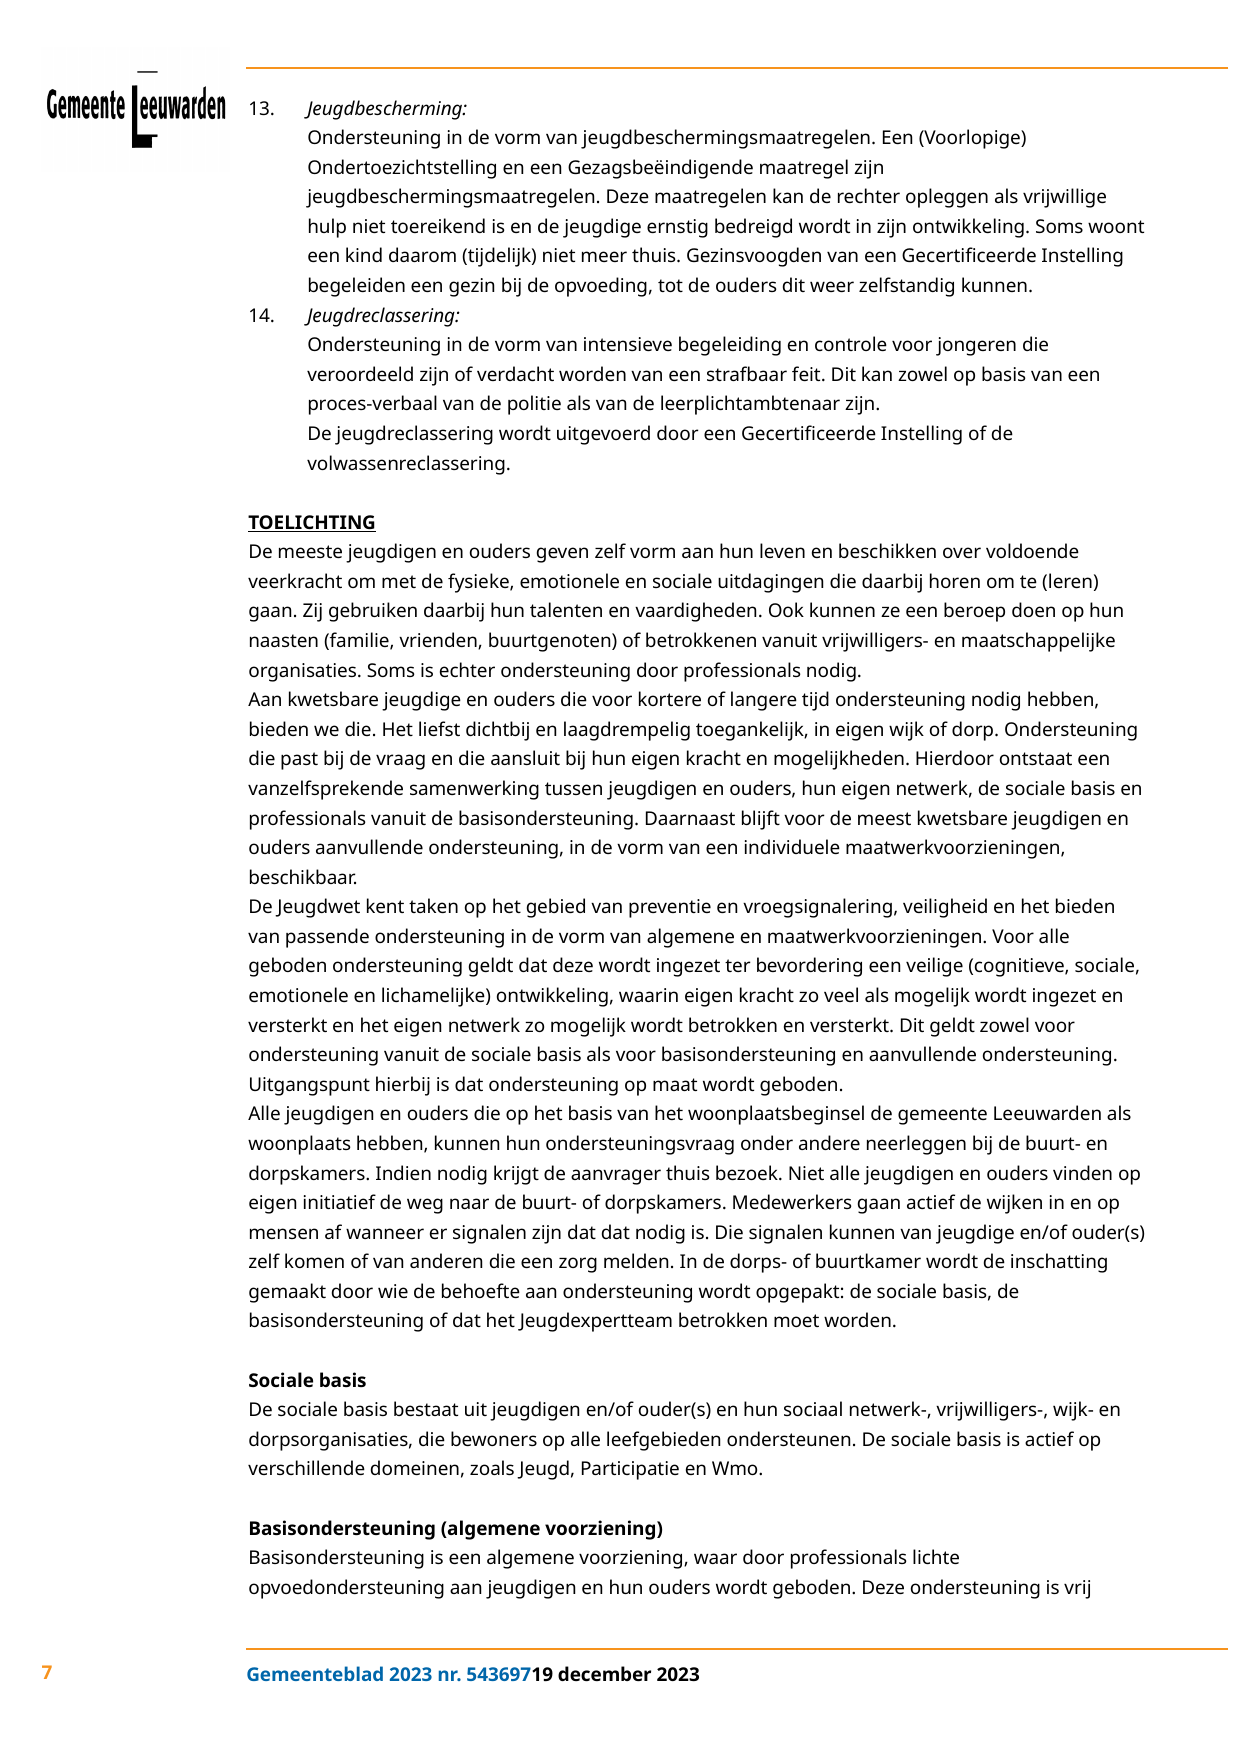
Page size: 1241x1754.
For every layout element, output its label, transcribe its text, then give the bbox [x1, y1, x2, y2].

picture [41, 47, 231, 172]
list De jeugdreclassering wordt uitgevoerd door een Gecertificeerde Instelling of de volwassenreclassering. [248, 420, 1152, 476]
text De Jeugdwet kent taken op het gebied van preventie en vroegsignalering, veiligheid en het bieden van passende ondersteuning in de vorm van algemene en maatwerkvoorzieningen. Voor alle geboden ondersteuning geldt dat deze wordt ingezet ter bevordering een veilige (cognitieve, sociale, emotionele en lichamelijke) ontwikkeling, waarin eigen kracht zo veel als mogelijk wordt ingezet en versterkt en het eigen netwerk zo mogelijk wordt betrokken en versterkt. Dit geldt zowel voor ondersteuning vanuit de sociale basis als voor basisondersteuning en aanvullende ondersteuning. Uitgangspunt hierbij is dat ondersteuning op maat wordt geboden. [248, 893, 1152, 1097]
text Aan kwetsbare jeugdige en ouders die voor kortere of langere tijd ondersteuning nodig hebben, bieden we die. Het liefst dichtbij en laagdrempelig toegankelijk, in eigen wijk of dorp. Ondersteuning die past bij de vraag en die aansluit bij hun eigen kracht en mogelijkheden. Hierdoor ontstaat een vanzelfsprekende samenwerking tussen jeugdigen en ouders, hun eigen netwerk, de sociale basis en professionals vanuit de basisondersteuning. Daarnaast blijft voor de meest kwetsbare jeugdigen en ouders aanvullende ondersteuning, in de vorm van een individuele maatwerkvoorzieningen, beschikbaar. [248, 686, 1152, 890]
text De meeste jeugdigen en ouders geven zelf vorm aan hun leven en beschikken over voldoende veerkracht om met de fysieke, emotionele en sociale uitdagingen die daarbij horen om te (leren) gaan. Zij gebruiken daarbij hun talenten en vaardigheden. Ook kunnen ze een beroep doen op hun naasten (familie, vrienden, buurtgenoten) of betrokkenen vanuit vrijwilligers- en maatschappelijke organisaties. Soms is echter ondersteuning door professionals nodig. [248, 538, 1152, 683]
list Jeugdbescherming: [248, 95, 1152, 121]
text De sociale basis bestaat uit jeugdigen en/of ouder(s) en hun sociaal netwerk-, vrijwilligers-, wijk- en dorpsorganisaties, die bewoners op alle leefgebieden ondersteunen. De sociale basis is actief op verschillende domeinen, zoals Jeugd, Participatie en Wmo. [248, 1396, 1152, 1481]
text Basisondersteuning (algemene voorziening) [248, 1515, 1152, 1541]
list Jeugdreclassering: [248, 302, 1152, 328]
text Basisondersteuning is een algemene voorziening, waar door professionals lichte opvoedondersteuning aan jeugdigen en hun ouders wordt geboden. Deze ondersteuning is vrij [248, 1544, 1152, 1600]
text TOELICHTING [248, 509, 1152, 535]
list Ondersteuning in de vorm van jeugdbeschermingsmaatregelen. Een (Voorlopige) Ondertoezichtstelling en een Gezagsbeëindigende maatregel zijn jeugdbeschermingsmaatregelen. Deze maatregelen kan de rechter opleggen als vrijwillige hulp niet toereikend is en de jeugdige ernstig bedreigd wordt in zijn ontwikkeling. Soms woont een kind daarom (tijdelijk) niet meer thuis. Gezinsvoogden van een Gecertificeerde Instelling begeleiden een gezin bij de opvoeding, tot de ouders dit weer zelfstandig kunnen. [248, 124, 1152, 298]
text Sociale basis [248, 1367, 1152, 1393]
list Ondersteuning in de vorm van intensieve begeleiding en controle voor jongeren die veroordeeld zijn of verdacht worden van een strafbaar feit. Dit kan zowel op basis van een proces-verbaal van de politie als van de leerplichtambtenaar zijn. [248, 331, 1152, 416]
text Alle jeugdigen en ouders die op het basis van het woonplaatsbeginsel de gemeente Leeuwarden als woonplaats hebben, kunnen hun ondersteuningsvraag onder andere neerleggen bij de buurt- en dorpskamers. Indien nodig krijgt de aanvrager thuis bezoek. Niet alle jeugdigen en ouders vinden op eigen initiatief de weg naar de buurt- of dorpskamers. Medewerkers gaan actief de wijken in en op mensen af wanneer er signalen zijn dat dat nodig is. Die signalen kunnen van jeugdige en/of ouder(s) zelf komen of van anderen die een zorg melden. In de dorps- of buurtkamer wordt de inschatting gemaakt door wie de behoefte aan ondersteuning wordt opgepakt: de sociale basis, de basisondersteuning of dat het Jeugdexpertteam betrokken moet worden. [248, 1101, 1152, 1333]
